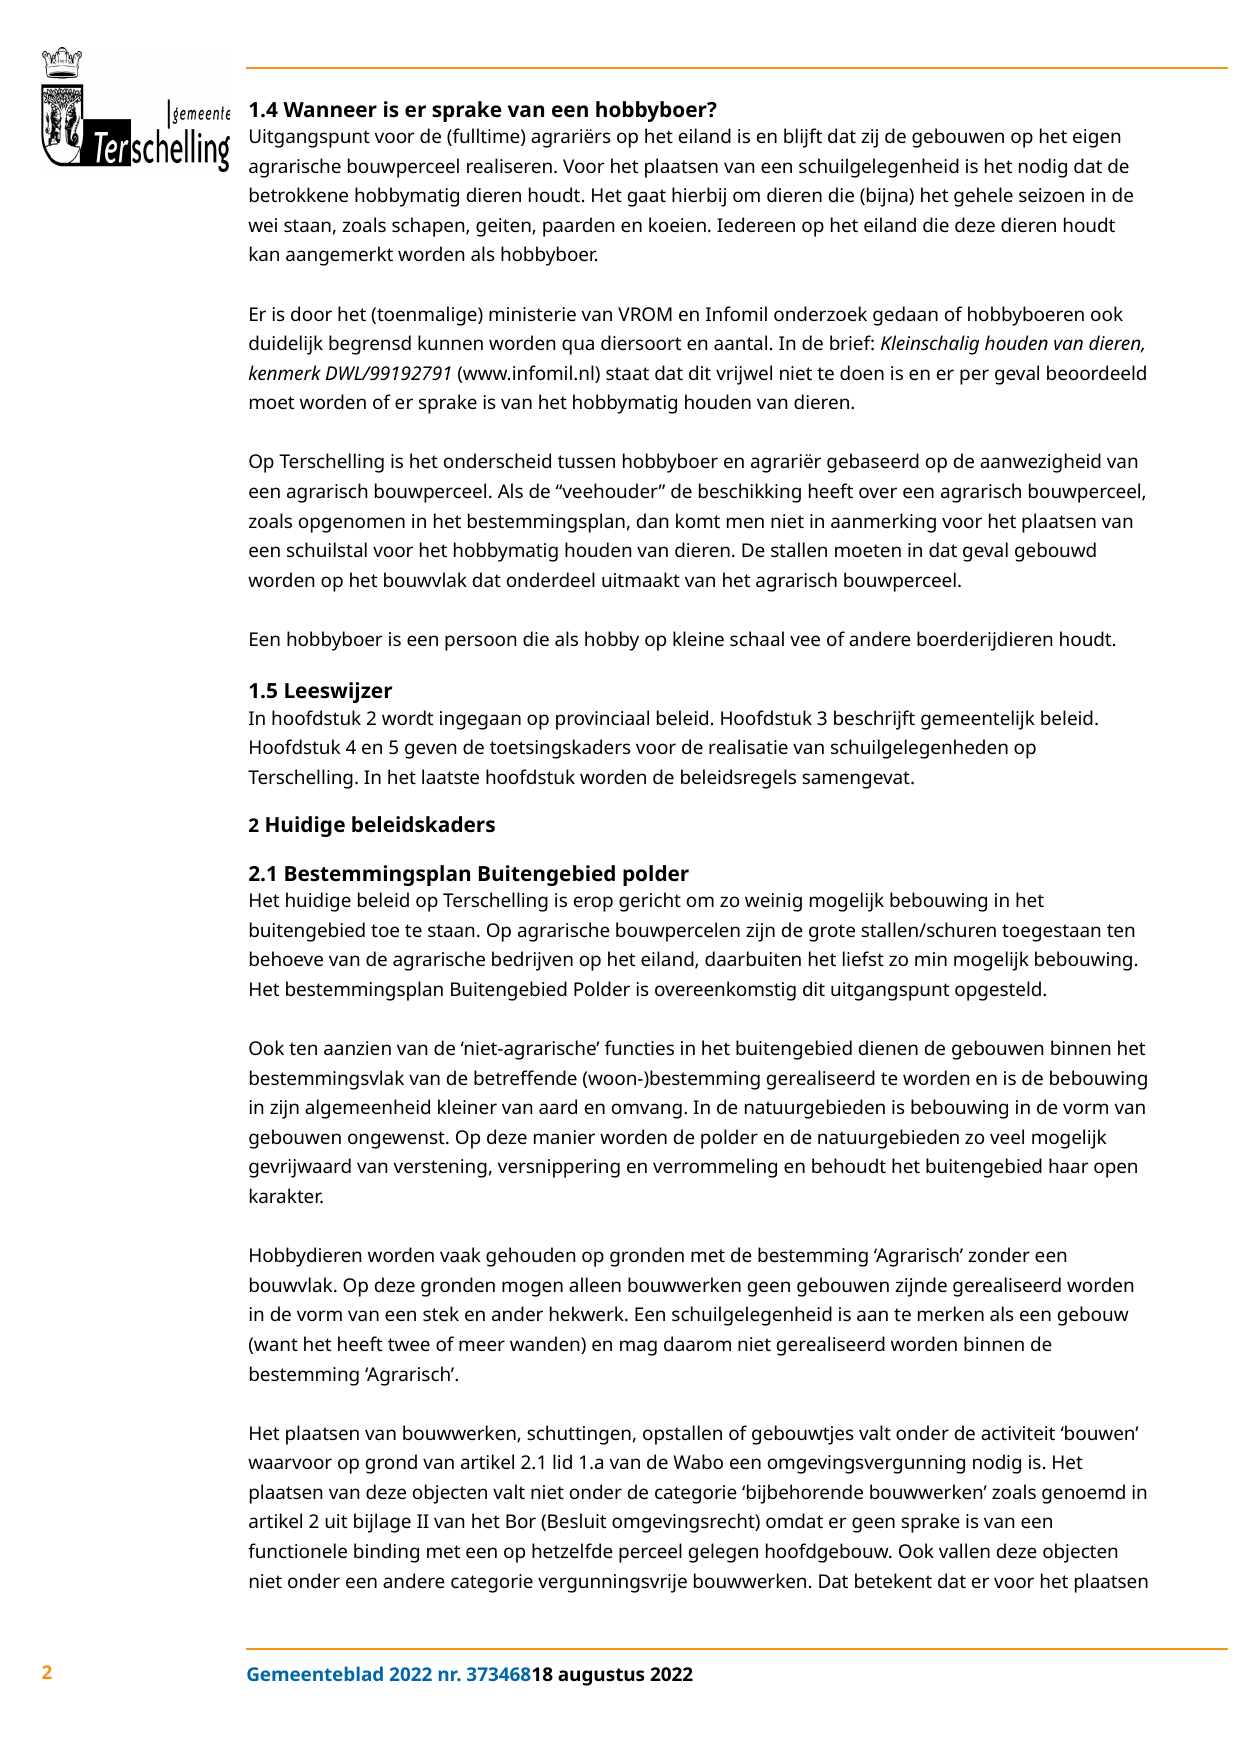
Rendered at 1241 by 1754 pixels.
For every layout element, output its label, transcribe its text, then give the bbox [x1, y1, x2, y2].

text 1.5 Leeswijzer [248, 677, 1152, 705]
text Het huidige beleid op Terschelling is erop gericht om zo weinig mogelijk bebouwing in het buitengebied toe te staan. Op agrarische bouwpercelen zijn de grote stallen/schuren toegestaan ten behoeve van de agrarische bedrijven op het eiland, daarbuiten het liefst zo min mogelijk bebouwing. Het bestemmingsplan Buitengebied Polder is overeenkomstig dit uitgangspunt opgesteld. [248, 887, 1152, 1002]
text Het plaatsen van bouwwerken, schuttingen, opstallen of gebouwtjes valt onder de activiteit ‘bouwen’ waarvoor op grond van artikel 2.1 lid 1.a van de Wabo een omgevingsvergunning nodig is. Het plaatsen van deze objecten valt niet onder de categorie ‘bijbehorende bouwwerken’ zoals genoemd in artikel 2 uit bijlage II van het Bor (Besluit omgevingsrecht) omdat er geen sprake is van een functionele binding met een op hetzelfde perceel gelegen hoofdgebouw. Ook vallen deze objecten niet onder een andere categorie vergunningsvrije bouwwerken. Dat betekent dat er voor het plaatsen [248, 1420, 1152, 1594]
text Een hobbyboer is een persoon die als hobby op kleine schaal vee of andere boerderijdieren houdt. [248, 626, 1152, 652]
text Hobbydieren worden vaak gehouden op gronden met de bestemming ‘Agrarisch’ zonder een bouwvlak. Op deze gronden mogen alleen bouwwerken geen gebouwen zijnde gerealiseerd worden in de vorm van een stek en ander hekwerk. Een schuilgelegenheid is aan te merken als een gebouw (want het heeft twee of meer wanden) en mag daarom niet gerealiseerd worden binnen de bestemming ‘Agrarisch’. [248, 1242, 1152, 1387]
text Er is door het (toenmalige) ministerie van VROM en Infomil onderzoek gedaan of hobbyboeren ook duidelijk begrensd kunnen worden qua diersoort en aantal. In de brief: Kleinschalig houden van dieren, kenmerk DWL/99192791 (www.infomil.nl) staat dat dit vrijwel niet te doen is en er per geval beoordeeld moet worden of er sprake is van het hobbymatig houden van dieren. [248, 301, 1152, 415]
picture [41, 47, 231, 172]
text Ook ten aanzien van de ‘niet-agrarische’ functies in het buitengebied dienen de gebouwen binnen het bestemmingsvlak van de betreffende (woon-)bestemming gerealiseerd te worden en is de bebouwing in zijn algemeenheid kleiner van aard en omvang. In de natuurgebieden is bebouwing in de vorm van gebouwen ongewenst. Op deze manier worden de polder en de natuurgebieden zo veel mogelijk gevrijwaard van verstening, versnippering en verrommeling en behoudt het buitengebied haar open karakter. [248, 1035, 1152, 1209]
text Uitgangspunt voor de (fulltime) agrariërs op het eiland is en blijft dat zij de gebouwen op het eigen agrarische bouwperceel realiseren. Voor het plaatsen van een schuilgelegenheid is het nodig dat de betrokkene hobbymatig dieren houdt. Het gaat hierbij om dieren die (bijna) het gehele seizoen in de wei staan, zoals schapen, geiten, paarden en koeien. Iedereen op het eiland die deze dieren houdt kan aangemerkt worden als hobbyboer. [248, 123, 1152, 267]
text 2.1 Bestemmingsplan Buitengebied polder [248, 859, 1152, 887]
text Op Terschelling is het onderscheid tussen hobbyboer en agrariër gebaseerd op de aanwezigheid van een agrarisch bouwperceel. Als de “veehouder” de beschikking heeft over een agrarisch bouwperceel, zoals opgenomen in het bestemmingsplan, dan komt men niet in aanmerking voor het plaatsen van een schuilstal voor het hobbymatig houden van dieren. De stallen moeten in dat geval gebouwd worden op het bouwvlak dat onderdeel uitmaakt van het agrarisch bouwperceel. [248, 449, 1152, 593]
text In hoofdstuk 2 wordt ingegaan op provinciaal beleid. Hoofdstuk 3 beschrijft gemeentelijk beleid. Hoofdstuk 4 en 5 geven de toetsingskaders voor de realisatie van schuilgelegenheden op Terschelling. In het laatste hoofdstuk worden de beleidsregels samengevat. [248, 705, 1152, 790]
text 2 Huidige beleidskaders [248, 810, 1152, 838]
text 1.4 Wanneer is er sprake van een hobbyboer? [248, 95, 1152, 123]
